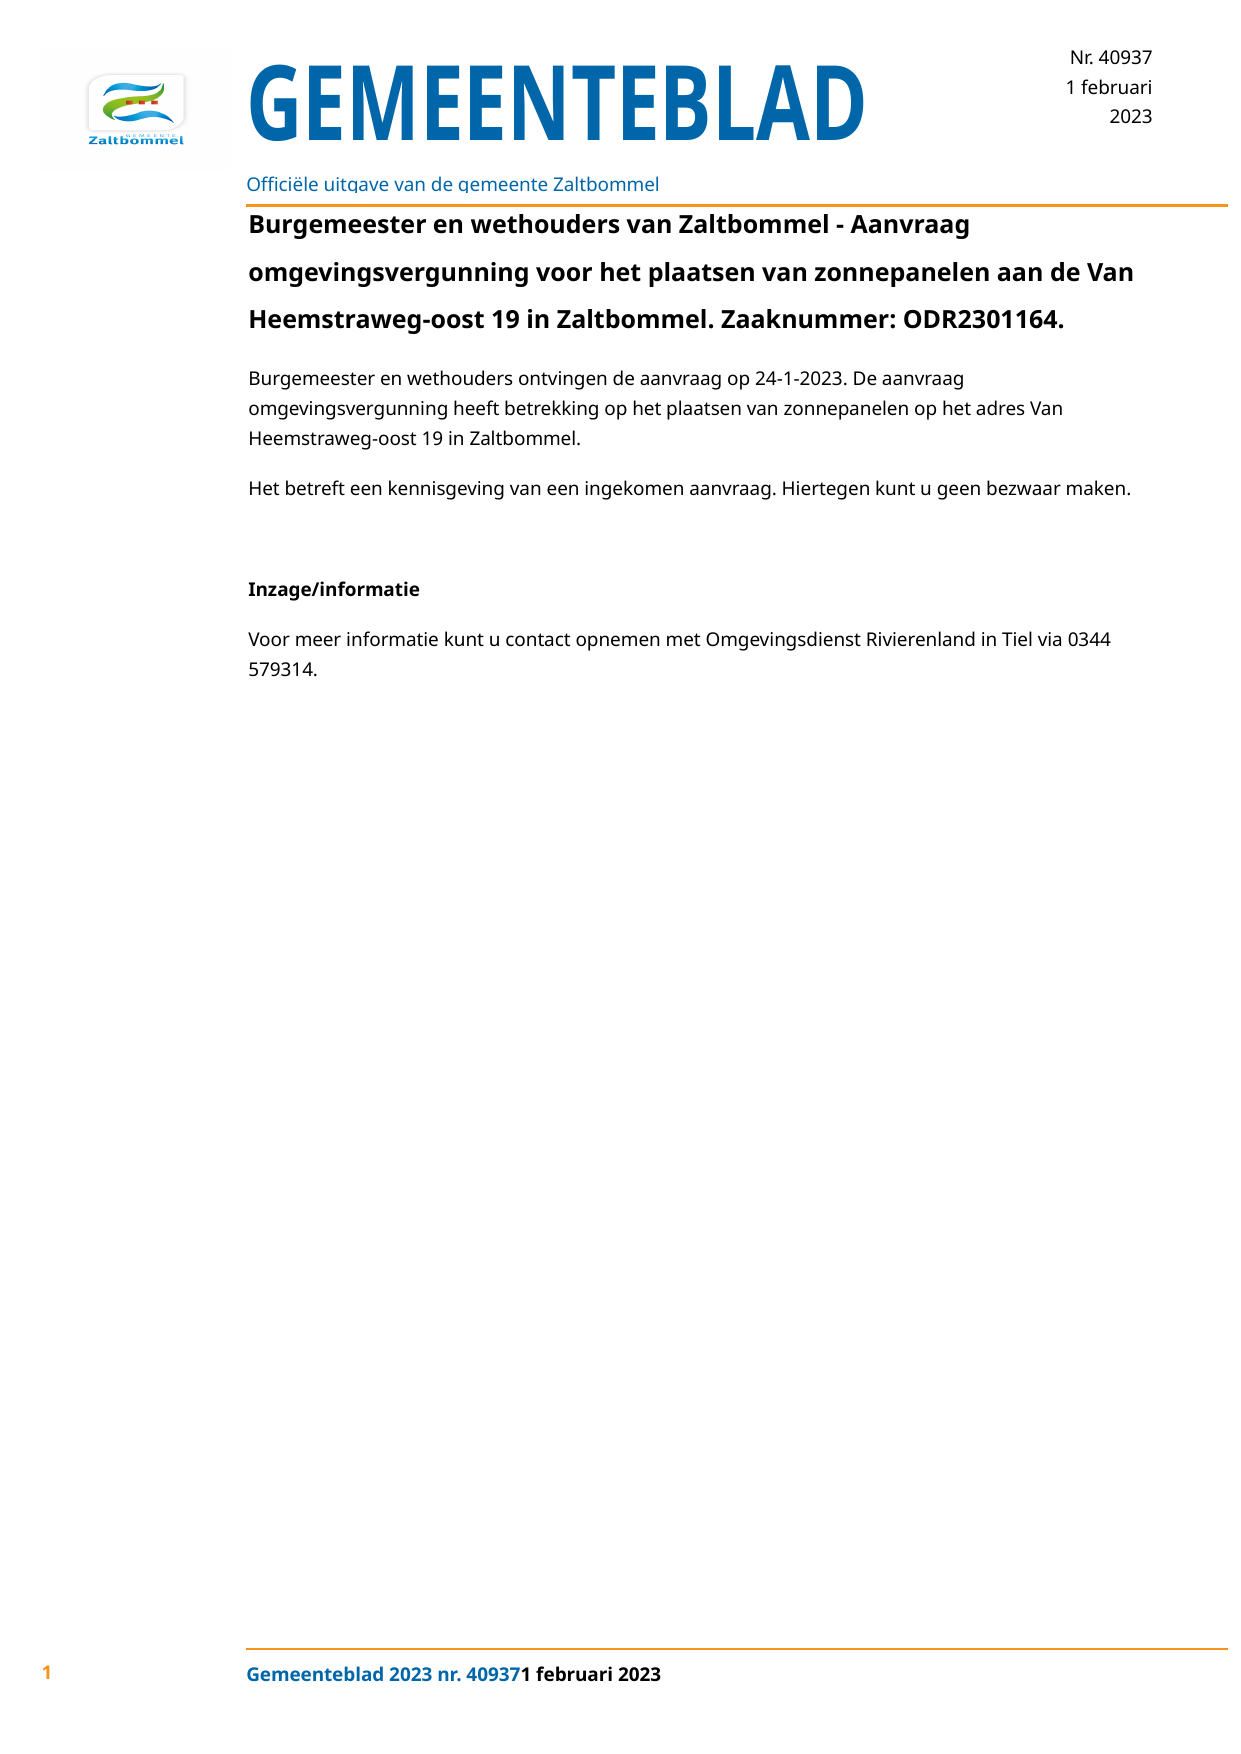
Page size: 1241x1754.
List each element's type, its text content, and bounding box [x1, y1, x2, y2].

text Inzage/informatie [248, 576, 1152, 602]
text Voor meer informatie kunt u contact opnemen met Omgevingsdienst Rivierenland in Tiel via 0344 579314. [248, 626, 1152, 682]
text Burgemeester en wethouders ontvingen de aanvraag op 24-1-2023. De aanvraag omgevingsvergunning heeft betrekking op het plaatsen van zonnepanelen op het adres Van Heemstraweg-oost 19 in Zaltbommel. [248, 366, 1152, 450]
picture [41, 47, 231, 172]
text Burgemeester en wethouders van Zaltbommel - Aanvraag omgevingsvergunning voor het plaatsen van zonnepanelen aan de Van Heemstraweg-oost 19 in Zaltbommel. Zaaknummer: ODR2301164. [248, 207, 1152, 336]
text Het betreft een kennisgeving van een ingekomen aanvraag. Hiertegen kunt u geen bezwaar maken. [248, 475, 1152, 501]
